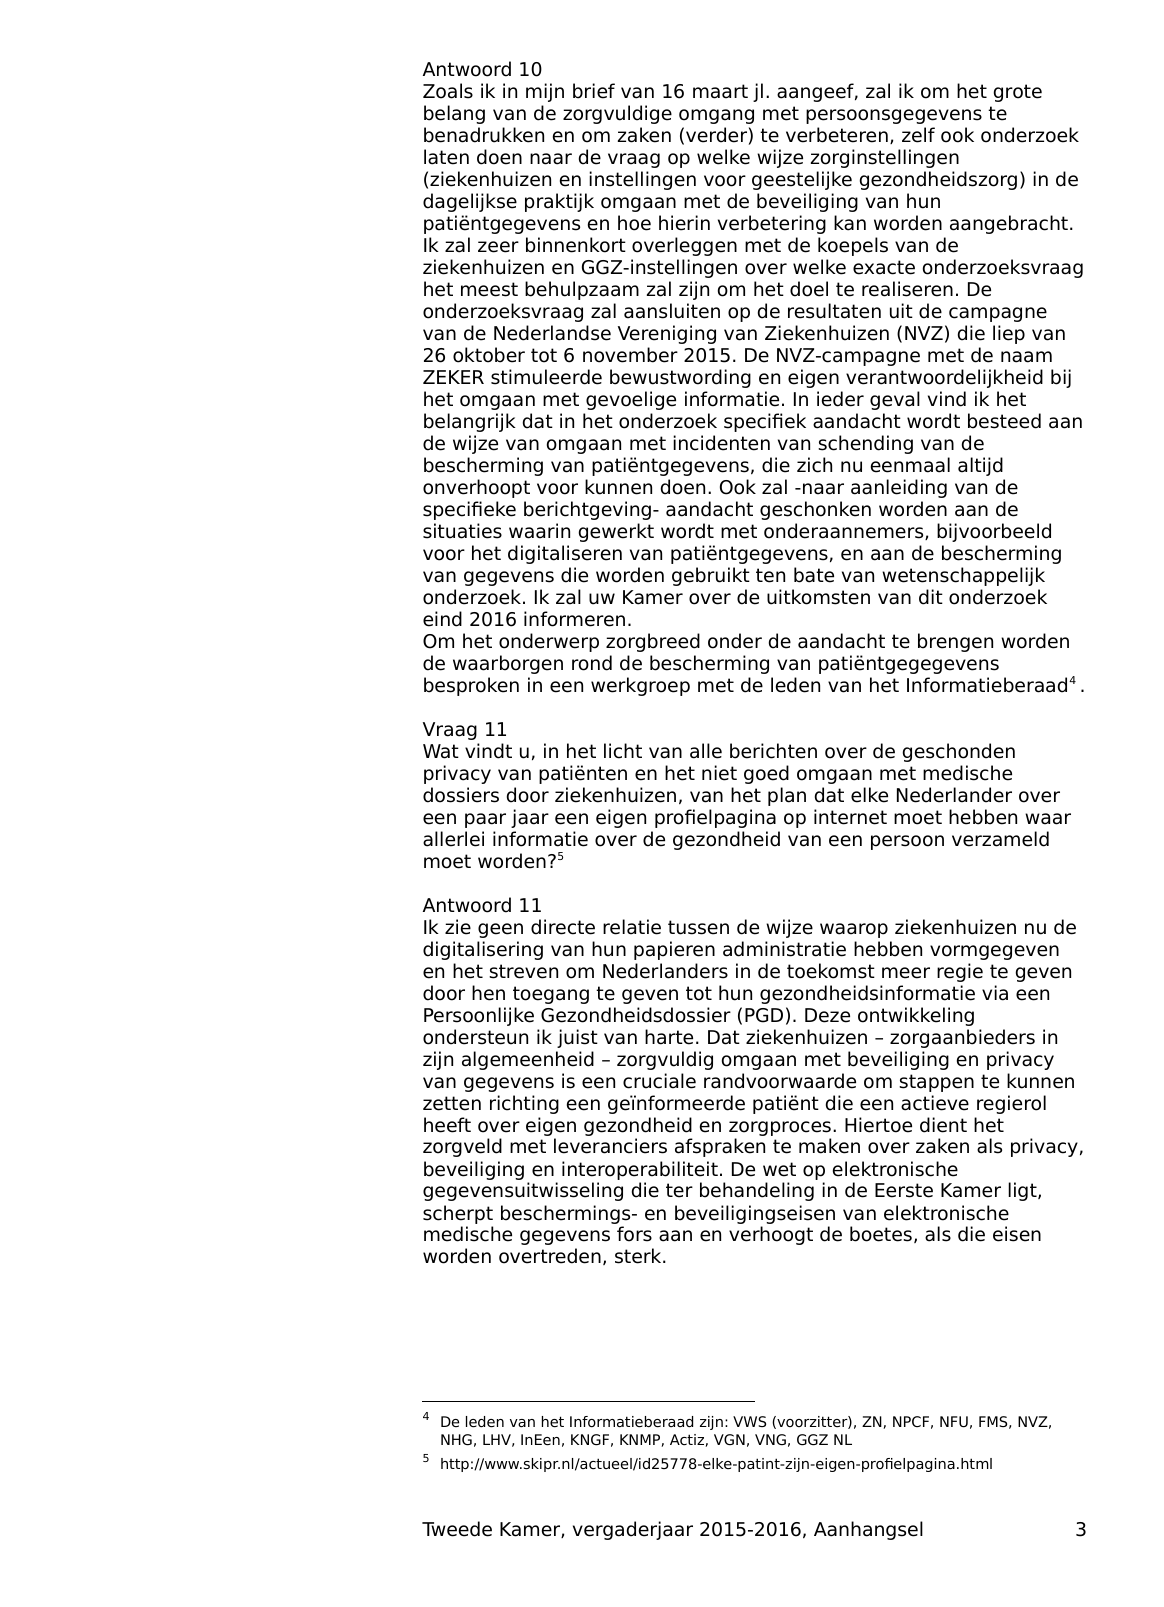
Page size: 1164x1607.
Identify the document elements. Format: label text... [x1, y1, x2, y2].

text Zoals ik in mijn brief van 16 maart jl. aangeef, zal ik om het grote belang van de zorgvuldige omgang met persoonsgegevens te benadrukken en om zaken (verder) te verbeteren, zelf ook onderzoek laten doen naar de vraag op welke wijze zorginstellingen (ziekenhuizen en instellingen voor geestelijke gezondheidszorg) in de dagelijkse praktijk omgaan met de beveiliging van hun patiëntgegevens en hoe hierin verbetering kan worden aangebracht. Ik zal zeer binnenkort overleggen met de koepels van de ziekenhuizen en GGZ-instellingen over welke exacte onderzoeksvraag het meest behulpzaam zal zijn om het doel te realiseren. De onderzoeksvraag zal aansluiten op de resultaten uit de campagne van de Nederlandse Vereniging van Ziekenhuizen (NVZ) die liep van 26 oktober tot 6 november 2015. De NVZ-campagne met de naam ZEKER stimuleerde bewustwording en eigen verantwoordelijkheid bij het omgaan met gevoelige informatie. In ieder geval vind ik het belangrijk dat in het onderzoek specifiek aandacht wordt besteed aan de wijze van omgaan met incidenten van schending van de bescherming van patiëntgegevens, die zich nu eenmaal altijd onverhoopt voor kunnen doen. Ook zal -naar aanleiding van de specifieke berichtgeving- aandacht geschonken worden aan de situaties waarin gewerkt wordt met onderaannemers, bijvoorbeeld voor het digitaliseren van patiëntgegevens, en aan de bescherming van gegevens die worden gebruikt ten bate van wetenschappelijk onderzoek. Ik zal uw Kamer over de uitkomsten van dit onderzoek eind 2016 informeren. [422, 81, 1087, 631]
text Vraag 11 [422, 719, 1087, 741]
text Ik zie geen directe relatie tussen de wijze waarop ziekenhuizen nu de digitalisering van hun papieren administratie hebben vormgegeven en het streven om Nederlanders in de toekomst meer regie te geven door hen toegang te geven tot hun gezondheidsinformatie via een Persoonlijke Gezondheidsdossier (PGD). Deze ontwikkeling ondersteun ik juist van harte. Dat ziekenhuizen – zorgaanbieders in zijn algemeenheid – zorgvuldig omgaan met beveiliging en privacy van gegevens is een cruciale randvoorwaarde om stappen te kunnen zetten richting een geïnformeerde patiënt die een actieve regierol heeft over eigen gezondheid en zorgproces. Hiertoe dient het zorgveld met leveranciers afspraken te maken over zaken als privacy, beveiliging en interoperabiliteit. De wet op elektronische gegevensuitwisseling die ter behandeling in de Eerste Kamer ligt, scherpt beschermings- en beveiligingseisen van elektronische medische gegevens fors aan en verhoogt de boetes, als die eisen worden overtreden, sterk. [422, 917, 1087, 1268]
text http://www.skipr.nl/actueel/id25778-elke-patint-zijn-eigen-profielpagina.html [422, 1452, 1087, 1474]
text Wat vindt u, in het licht van alle berichten over de geschonden privacy van patiënten en het niet goed omgaan met medische dossiers door ziekenhuizen, van het plan dat elke Nederlander over een paar jaar een eigen profielpagina op internet moet hebben waar allerlei informatie over de gezondheid van een persoon verzameld moet worden? [422, 741, 1087, 872]
text Om het onderwerp zorgbreed onder de aandacht te brengen worden de waarborgen rond de bescherming van patiëntgegegevens besproken in een werkgroep met de leden van het Informatieberaad. [422, 631, 1087, 696]
text Antwoord 11 [422, 895, 1087, 917]
text Antwoord 10 [422, 59, 1087, 81]
text De leden van het Informatieberaad zijn: VWS (voorzitter), ZN, NPCF, NFU, FMS, NVZ, NHG, LHV, InEen, KNGF, KNMP, Actiz, VGN, VNG, GGZ NL [422, 1410, 1087, 1449]
